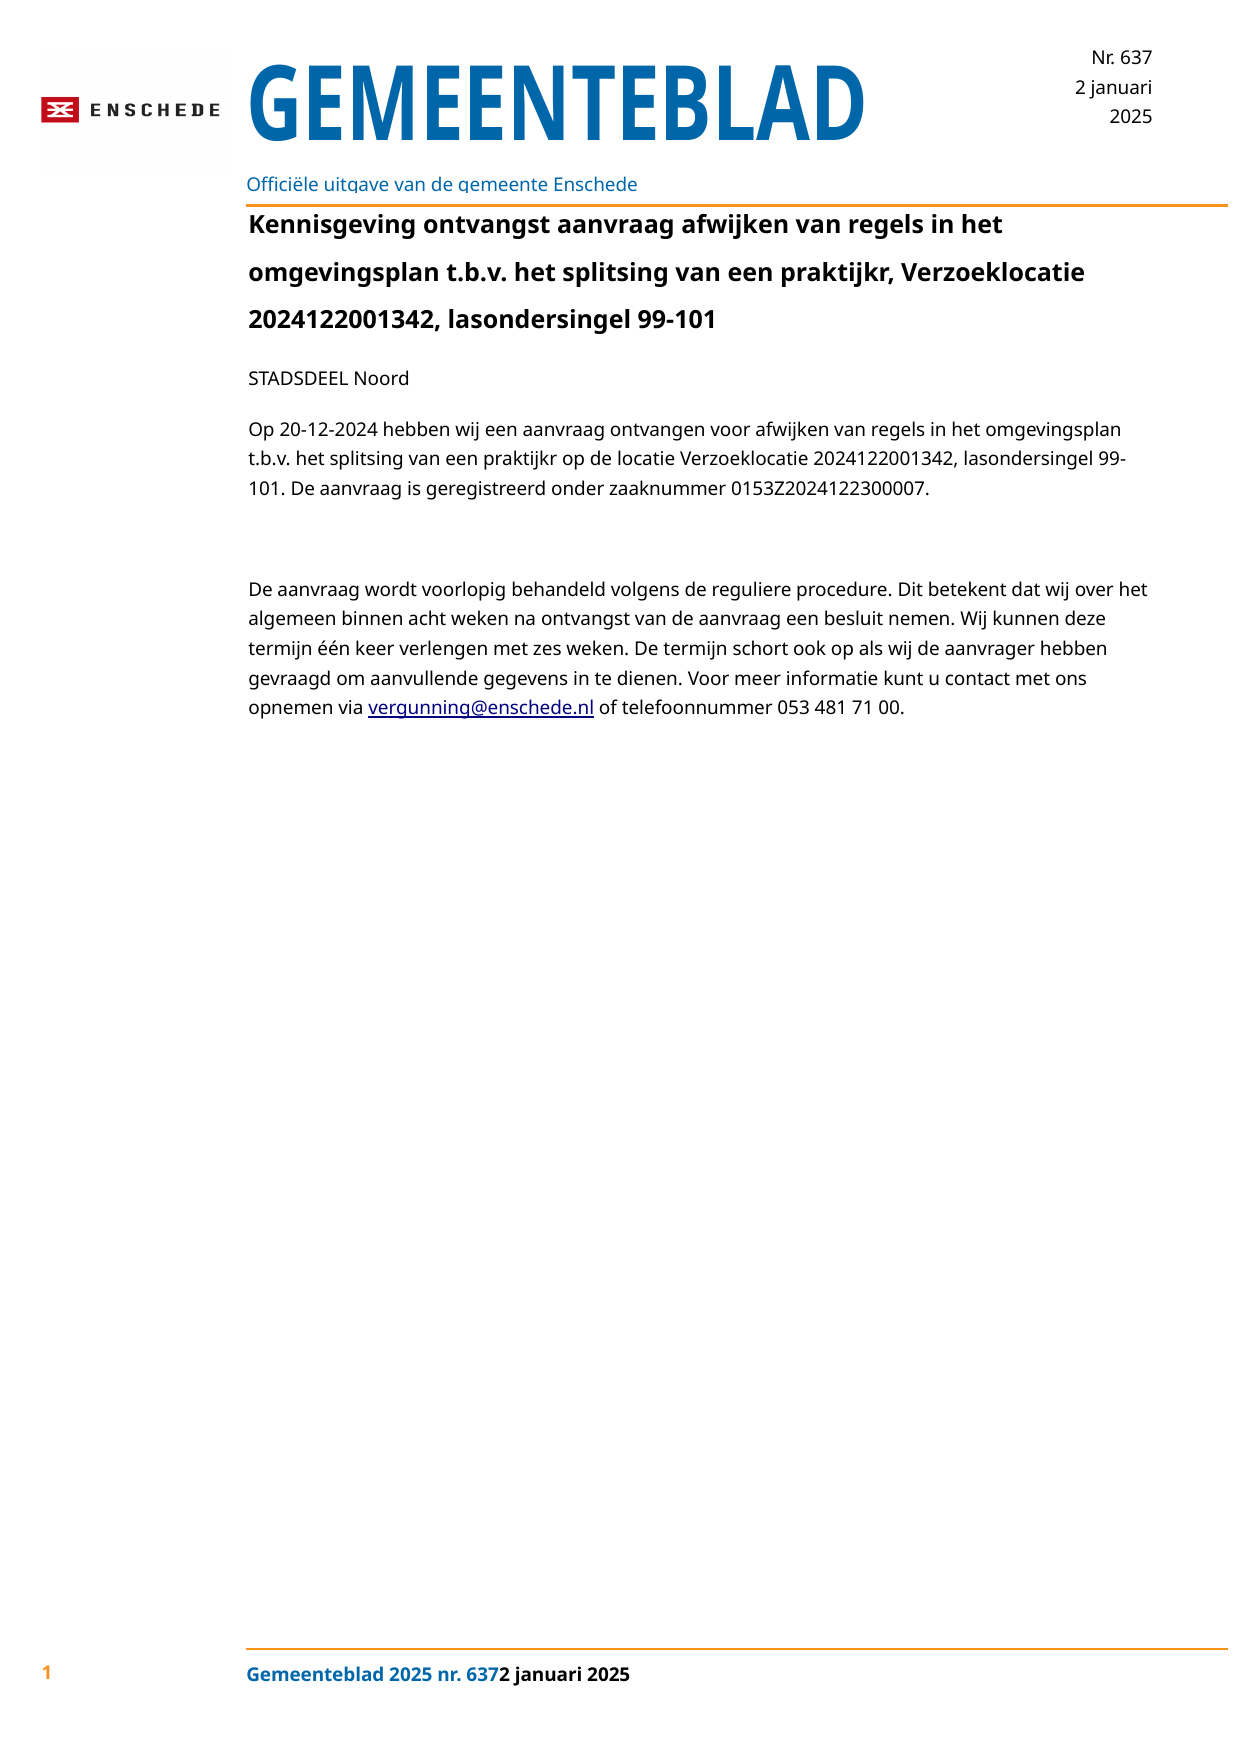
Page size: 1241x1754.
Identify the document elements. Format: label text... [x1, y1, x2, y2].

text De aanvraag wordt voorlopig behandeld volgens de reguliere procedure. Dit betekent dat wij over het algemeen binnen acht weken na ontvangst van de aanvraag een besluit nemen. Wij kunnen deze termijn één keer verlengen met zes weken. De termijn schort ook op als wij de aanvrager hebben gevraagd om aanvullende gegevens in te dienen. Voor meer informatie kunt u contact met ons opnemen via vergunning@enschede.nl of telefoonnummer 053 481 71 00. [248, 576, 1152, 720]
text Kennisgeving ontvangst aanvraag afwijken van regels in het omgevingsplan t.b.v. het splitsing van een praktijkr, Verzoeklocatie 2024122001342, lasondersingel 99-101 [248, 207, 1152, 336]
picture [41, 47, 231, 172]
text Op 20-12-2024 hebben wij een aanvraag ontvangen voor afwijken van regels in het omgevingsplan t.b.v. het splitsing van een praktijkr op de locatie Verzoeklocatie 2024122001342, lasondersingel 99-101. De aanvraag is geregistreerd onder zaaknummer 0153Z2024122300007. [248, 416, 1152, 501]
text STADSDEEL Noord [248, 366, 1152, 391]
